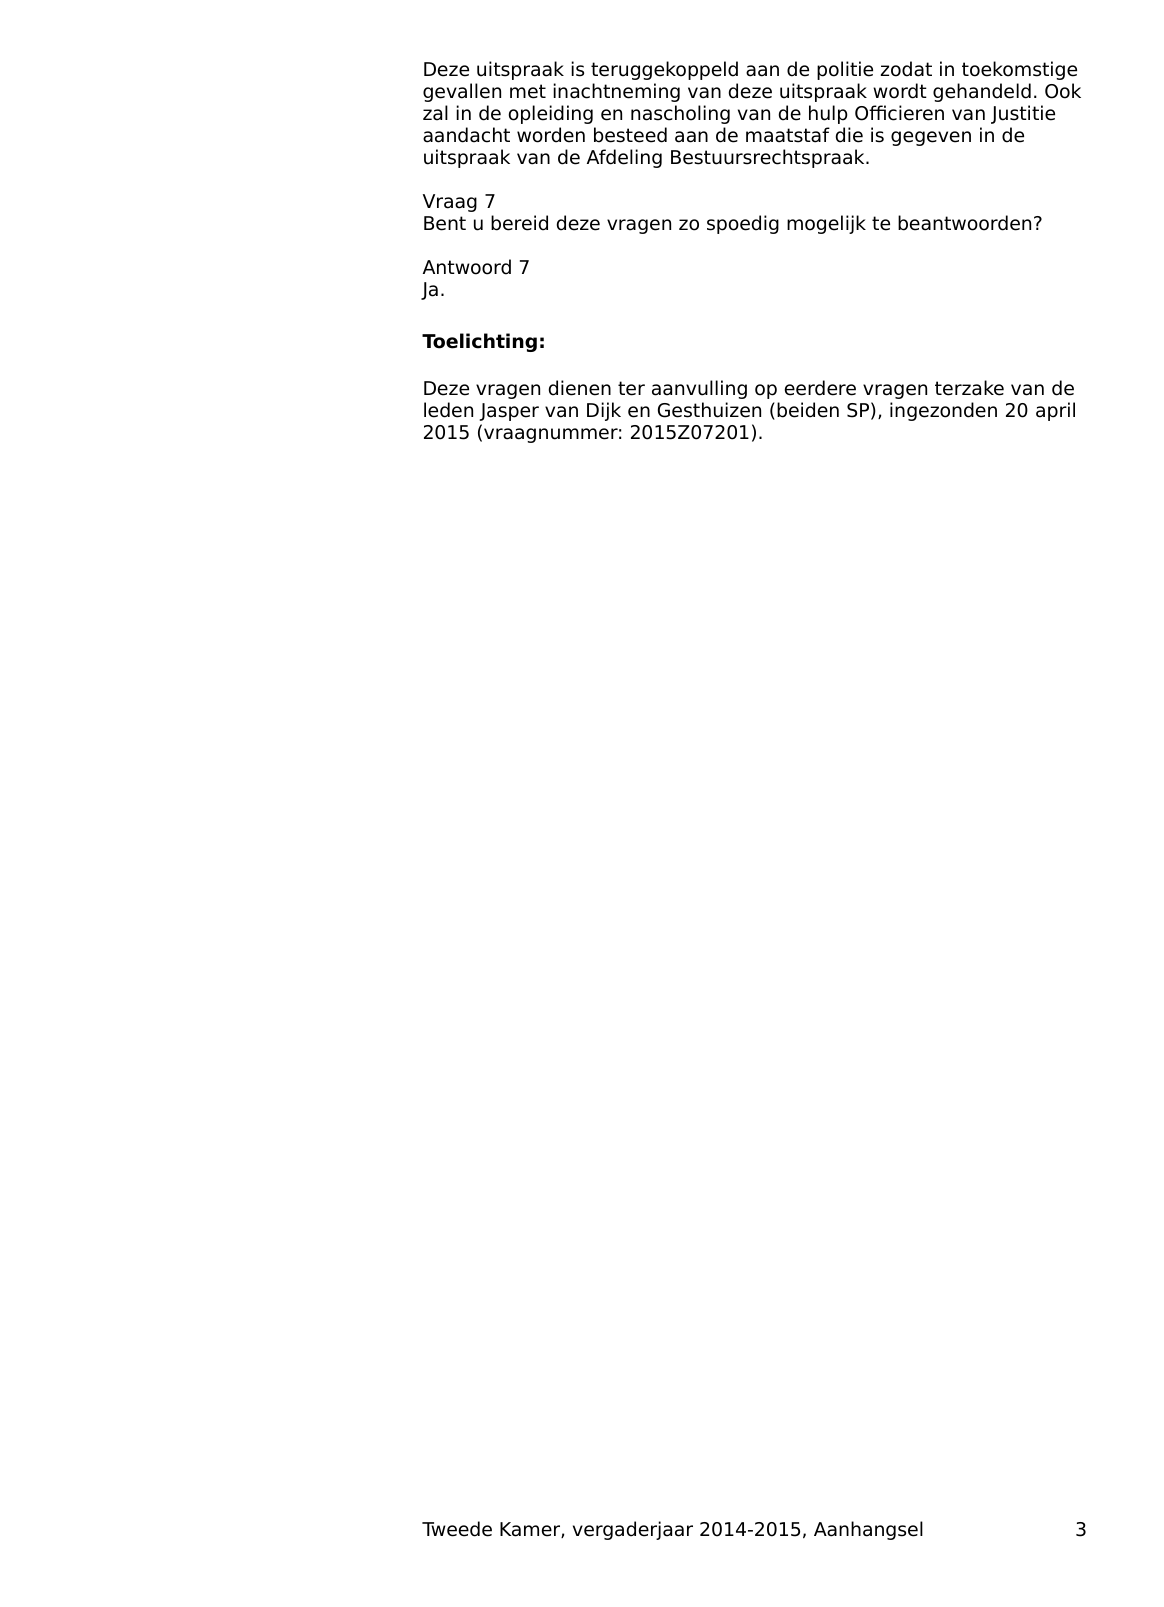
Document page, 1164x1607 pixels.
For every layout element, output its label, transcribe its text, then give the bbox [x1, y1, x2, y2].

text Vraag 7 [422, 191, 1087, 213]
text Ja. [422, 279, 1087, 301]
subtitle Toelichting: [422, 331, 1087, 353]
text Deze vragen dienen ter aanvulling op eerdere vragen terzake van de leden Jasper van Dijk en Gesthuizen (beiden SP), ingezonden 20 april 2015 (vraagnummer: 2015Z07201). [422, 378, 1087, 444]
text Antwoord 7 [422, 257, 1087, 279]
text Deze uitspraak is teruggekoppeld aan de politie zodat in toekomstige gevallen met inachtneming van deze uitspraak wordt gehandeld. Ook zal in de opleiding en nascholing van de hulp Officieren van Justitie aandacht worden besteed aan de maatstaf die is gegeven in de uitspraak van de Afdeling Bestuursrechtspraak. [422, 59, 1087, 169]
text Bent u bereid deze vragen zo spoedig mogelijk te beantwoorden? [422, 213, 1087, 235]
